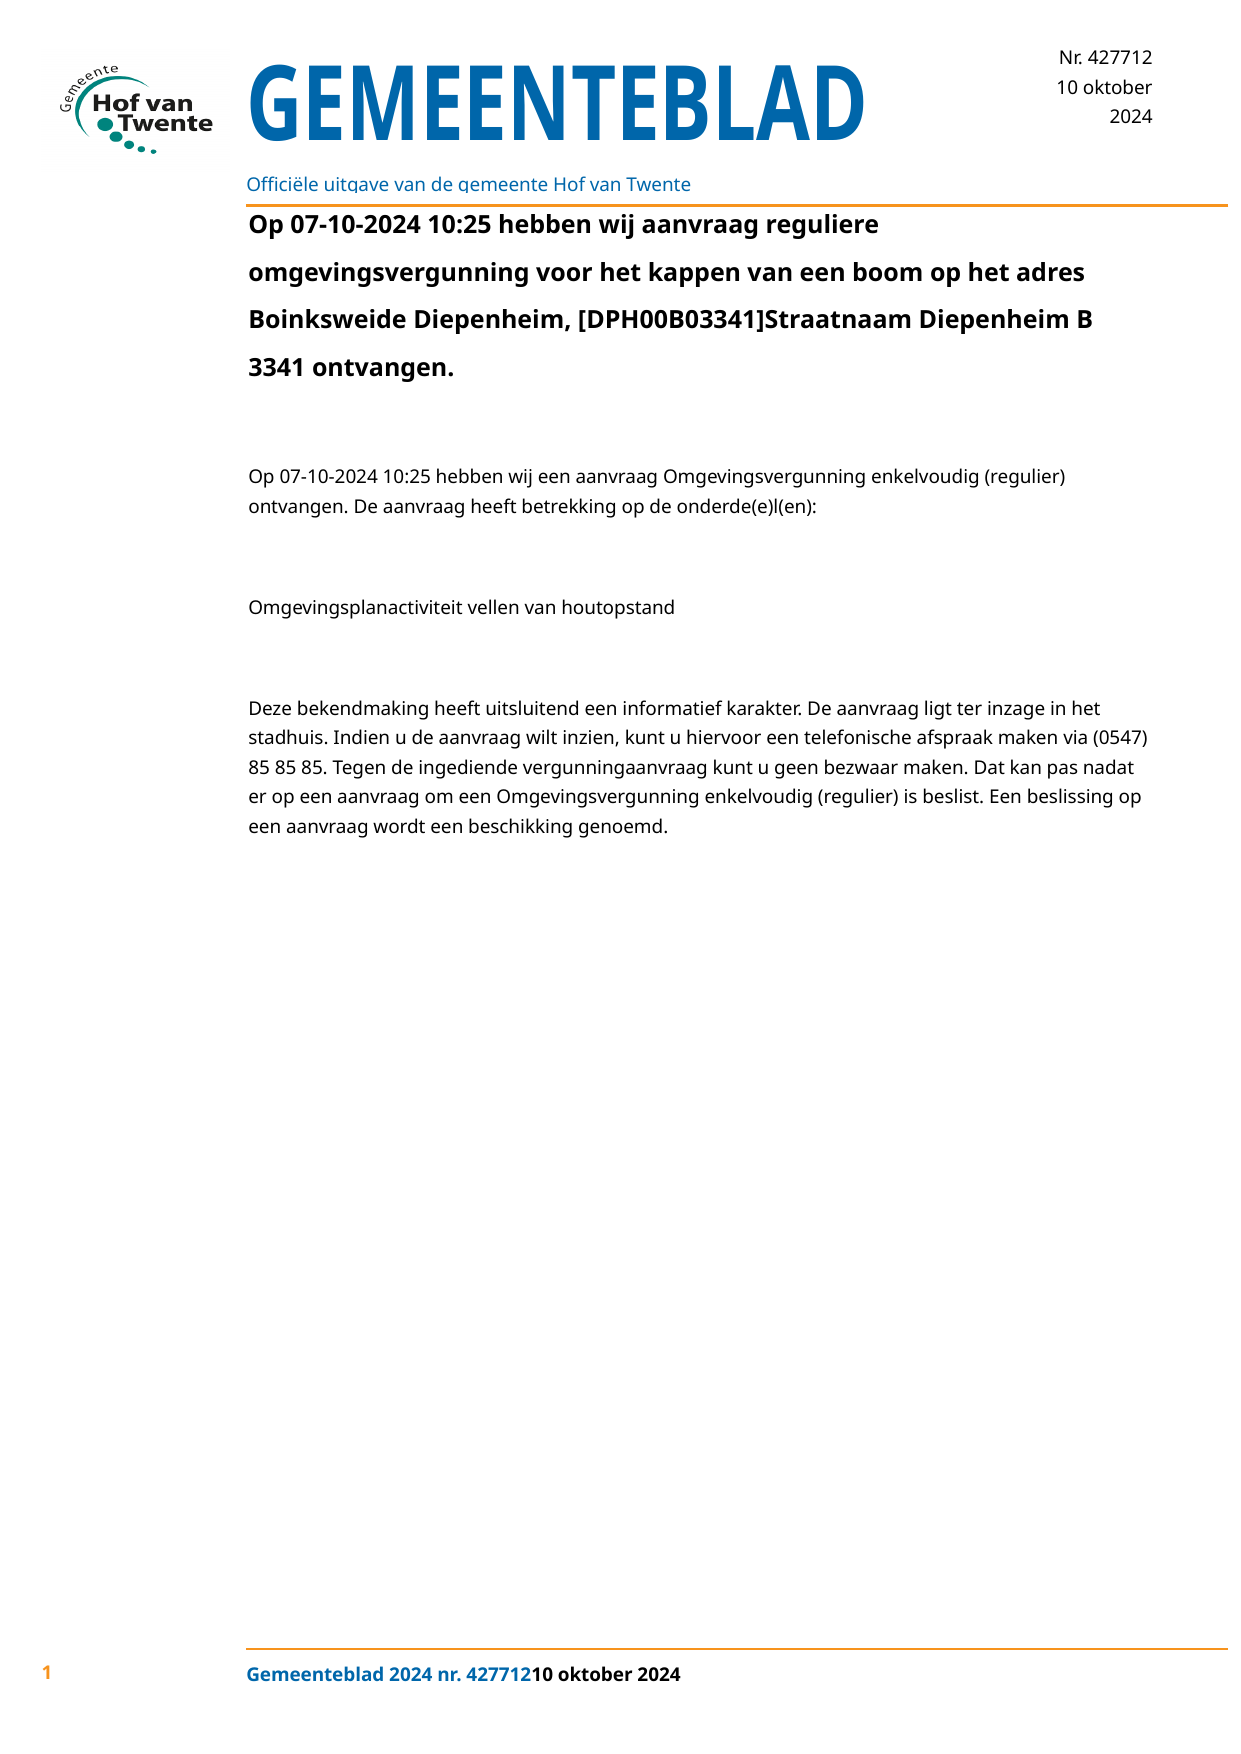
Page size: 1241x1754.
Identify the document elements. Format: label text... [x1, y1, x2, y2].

picture [41, 47, 231, 172]
text Op 07-10-2024 10:25 hebben wij een aanvraag Omgevingsvergunning enkelvoudig (regulier) ontvangen. De aanvraag heeft betrekking op de onderde(e)l(en): [248, 463, 1152, 519]
text Op 07-10-2024 10:25 hebben wij aanvraag reguliere omgevingsvergunning voor het kappen van een boom op het adres Boinksweide Diepenheim, [DPH00B03341]Straatnaam Diepenheim B 3341 ontvangen. [248, 207, 1152, 384]
text Omgevingsplanactiviteit vellen van houtopstand [248, 594, 1152, 620]
text Deze bekendmaking heeft uitsluitend een informatief karakter. De aanvraag ligt ter inzage in het stadhuis. Indien u de aanvraag wilt inzien, kunt u hiervoor een telefonische afspraak maken via (0547) 85 85 85. Tegen de ingediende vergunningaanvraag kunt u geen bezwaar maken. Dat kan pas nadat er op een aanvraag om een Omgevingsvergunning enkelvoudig (regulier) is beslist. Een beslissing op een aanvraag wordt een beschikking genoemd. [248, 695, 1152, 839]
